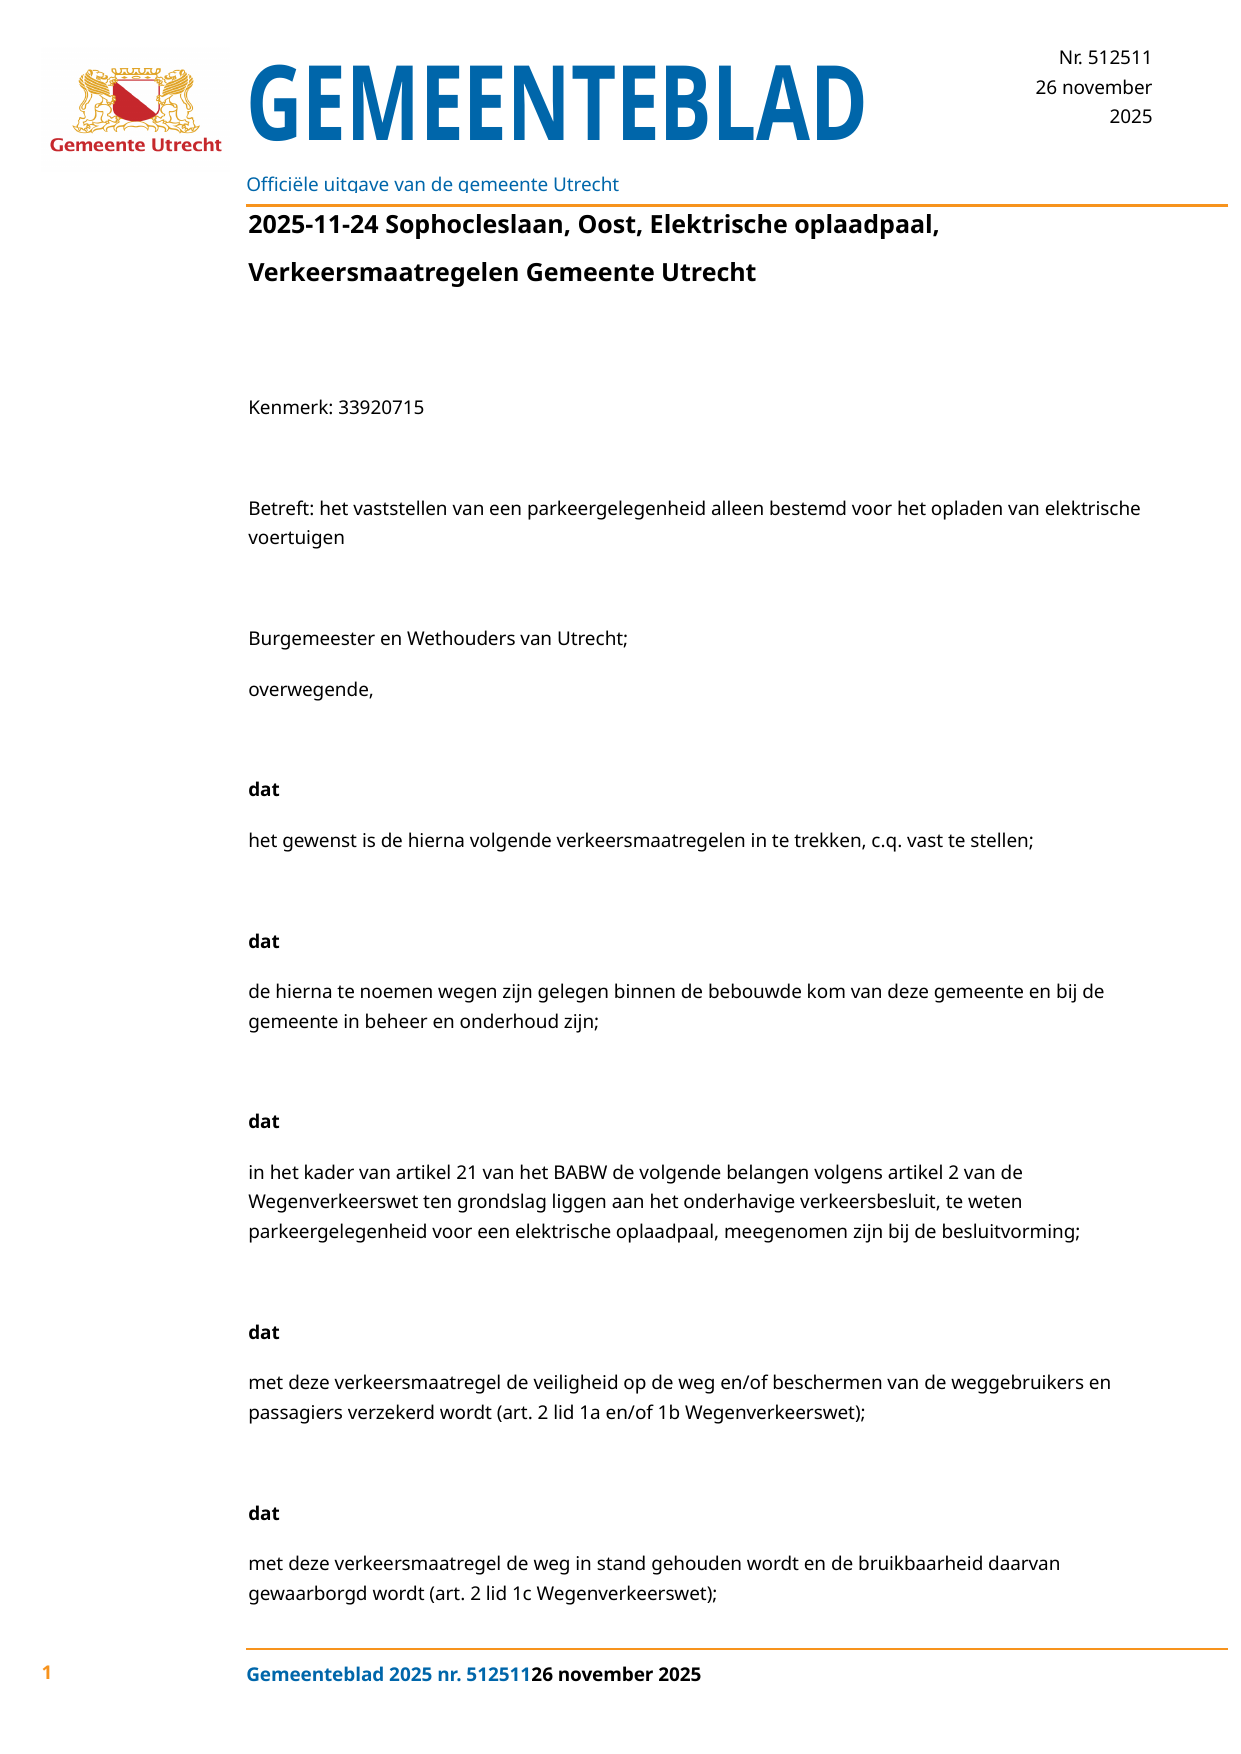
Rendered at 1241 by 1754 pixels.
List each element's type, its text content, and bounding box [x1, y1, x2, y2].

text in het kader van artikel 21 van het BABW de volgende belangen volgens artikel 2 van de Wegenverkeerswet ten grondslag liggen aan het onderhavige verkeersbesluit, te weten parkeergelegenheid voor een elektrische oplaadpaal, meegenomen zijn bij de besluitvorming; [248, 1159, 1152, 1244]
text met deze verkeersmaatregel de veiligheid op de weg en/of beschermen van de weggebruikers en passagiers verzekerd wordt (art. 2 lid 1a en/of 1b Wegenverkeerswet); [248, 1369, 1152, 1425]
text Kenmerk: 33920715 [248, 394, 1152, 420]
text dat [248, 1500, 1152, 1526]
text Betreft: het vaststellen van een parkeergelegenheid alleen bestemd voor het opladen van elektrische voertuigen [248, 495, 1152, 550]
text de hierna te noemen wegen zijn gelegen binnen de bebouwde kom van deze gemeente en bij de gemeente in beheer en onderhoud zijn; [248, 978, 1152, 1033]
text met deze verkeersmaatregel de weg in stand gehouden wordt en de bruikbaarheid daarvan gewaarborgd wordt (art. 2 lid 1c Wegenverkeerswet); [248, 1550, 1152, 1606]
text 2025-11-24 Sophocleslaan, Oost, Elektrische oplaadpaal, Verkeersmaatregelen Gemeente Utrecht [248, 207, 1152, 288]
text Burgemeester en Wethouders van Utrecht; [248, 625, 1152, 651]
picture [41, 47, 231, 172]
text dat [248, 928, 1152, 953]
text dat [248, 1109, 1152, 1134]
text het gewenst is de hierna volgende verkeersmaatregelen in te trekken, c.q. vast te stellen; [248, 827, 1152, 853]
text dat [248, 1319, 1152, 1345]
text dat [248, 777, 1152, 802]
text overwegende, [248, 676, 1152, 701]
